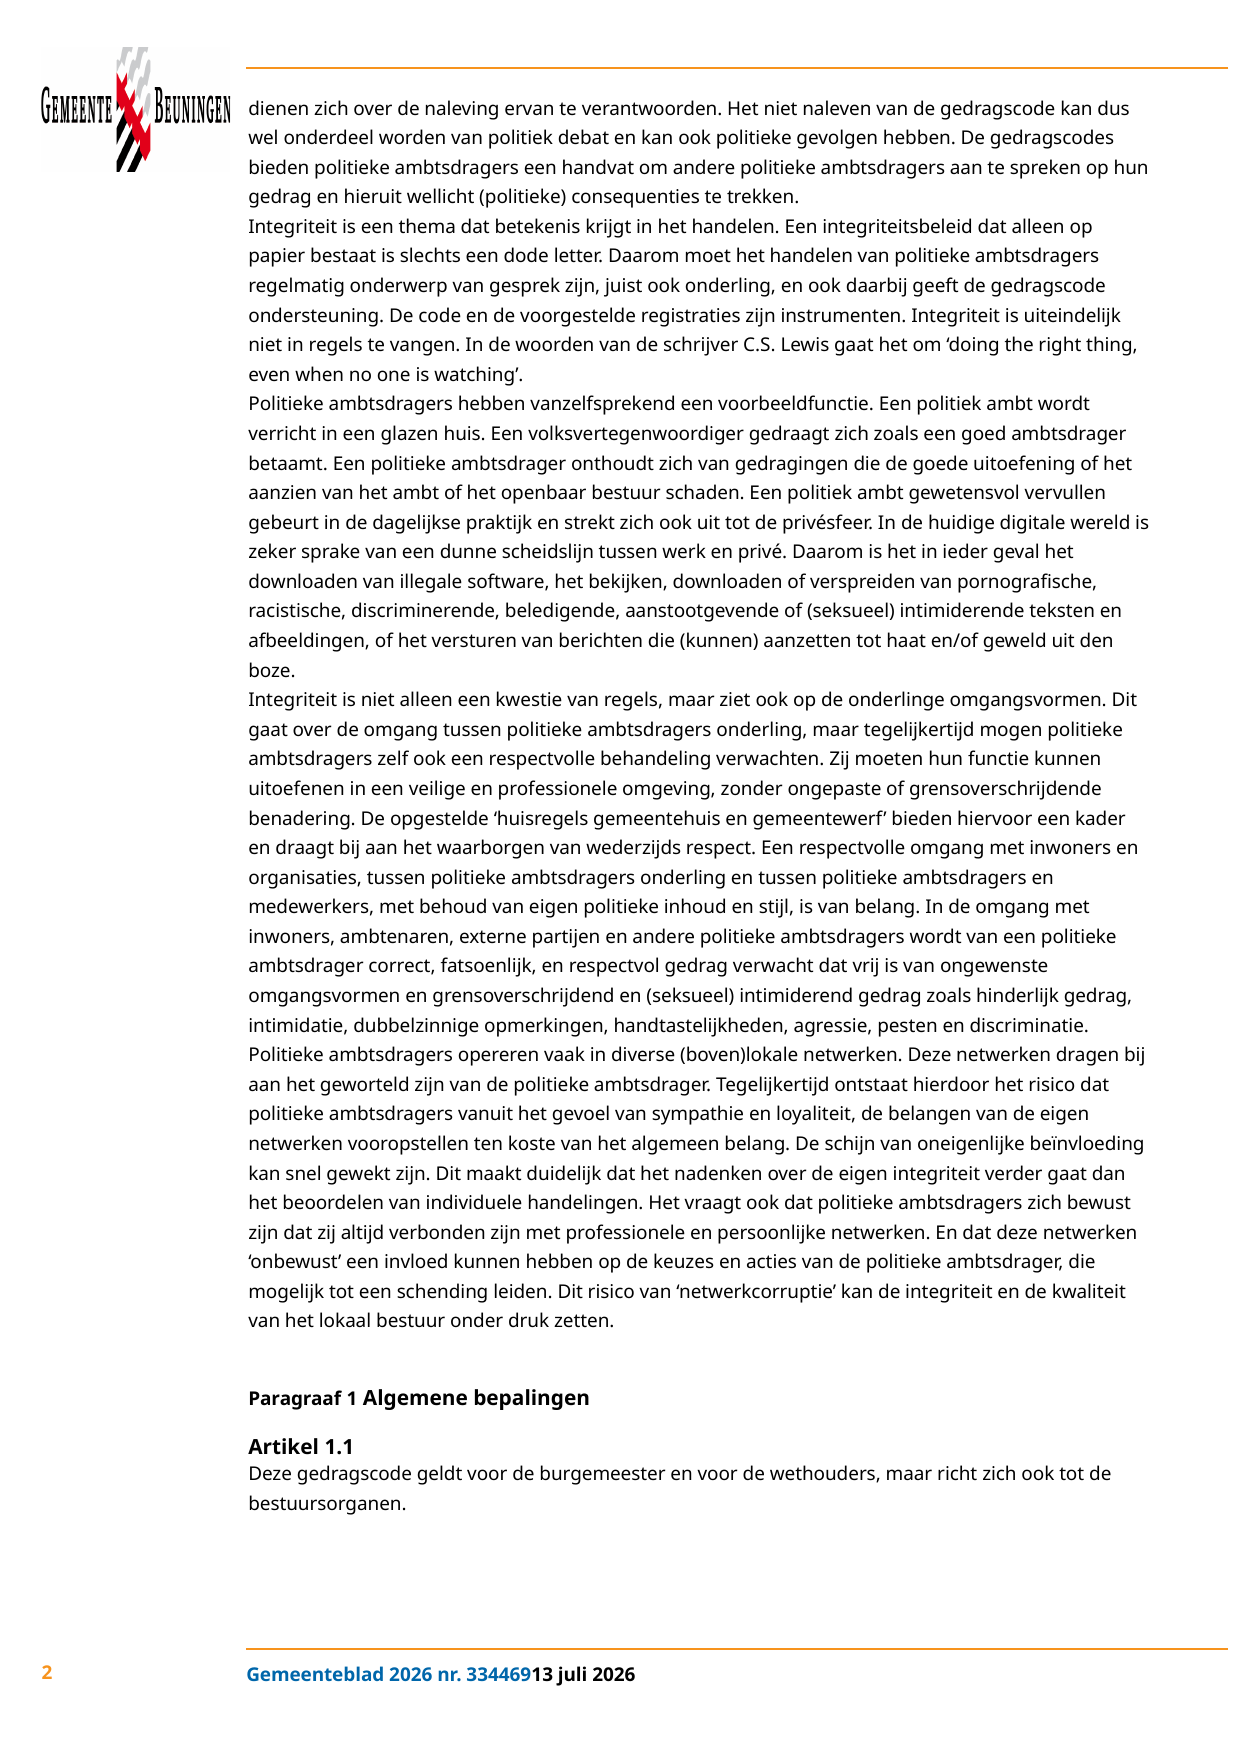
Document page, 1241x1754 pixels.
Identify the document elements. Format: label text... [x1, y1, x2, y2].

text Paragraaf 1 Algemene bepalingen [248, 1383, 1152, 1411]
picture [41, 47, 231, 172]
text Deze gedragscode geldt voor de burgemeester en voor de wethouders, maar richt zich ook tot de bestuursorganen. [248, 1461, 1152, 1516]
text Integriteit is een thema dat betekenis krijgt in het handelen. Een integriteitsbeleid dat alleen op papier bestaat is slechts een dode letter. Daarom moet het handelen van politieke ambtsdragers regelmatig onderwerp van gesprek zijn, juist ook onderling, en ook daarbij geeft de gedragscode ondersteuning. De code en de voorgestelde registraties zijn instrumenten. Integriteit is uiteindelijk niet in regels te vangen. In de woorden van de schrijver C.S. Lewis gaat het om ‘doing the right thing, even when no one is watching’. [248, 213, 1152, 387]
text Politieke ambtsdragers opereren vaak in diverse (boven)lokale netwerken. Deze netwerken dragen bij aan het geworteld zijn van de politieke ambtsdrager. Tegelijkertijd ontstaat hierdoor het risico dat politieke ambtsdragers vanuit het gevoel van sympathie en loyaliteit, de belangen van de eigen netwerken vooropstellen ten koste van het algemeen belang. De schijn van oneigenlijke beïnvloeding kan snel gewekt zijn. Dit maakt duidelijk dat het nadenken over de eigen integriteit verder gaat dan het beoordelen van individuele handelingen. Het vraagt ook dat politieke ambtsdragers zich bewust zijn dat zij altijd verbonden zijn met professionele en persoonlijke netwerken. En dat deze netwerken ‘onbewust’ een invloed kunnen hebben op de keuzes en acties van de politieke ambtsdrager, die mogelijk tot een schending leiden. Dit risico van ‘netwerkcorruptie’ kan de integriteit en de kwaliteit van het lokaal bestuur onder druk zetten. [248, 1041, 1152, 1333]
text dienen zich over de naleving ervan te verantwoorden. Het niet naleven van de gedragscode kan dus wel onderdeel worden van politiek debat en kan ook politieke gevolgen hebben. De gedragscodes bieden politieke ambtsdragers een handvat om andere politieke ambtsdragers aan te spreken op hun gedrag en hieruit wellicht (politieke) consequenties te trekken. [248, 95, 1152, 209]
text Politieke ambtsdragers hebben vanzelfsprekend een voorbeeldfunctie. Een politiek ambt wordt verricht in een glazen huis. Een volksvertegenwoordiger gedraagt zich zoals een goed ambtsdrager betaamt. Een politieke ambtsdrager onthoudt zich van gedragingen die de goede uitoefening of het aanzien van het ambt of het openbaar bestuur schaden. Een politiek ambt gewetensvol vervullen gebeurt in de dagelijkse praktijk en strekt zich ook uit tot de privésfeer. In de huidige digitale wereld is zeker sprake van een dunne scheidslijn tussen werk en privé. Daarom is het in ieder geval het downloaden van illegale software, het bekijken, downloaden of verspreiden van pornografische, racistische, discriminerende, beledigende, aanstootgevende of (seksueel) intimiderende teksten en afbeeldingen, of het versturen van berichten die (kunnen) aanzetten tot haat en/of geweld uit den boze. [248, 391, 1152, 683]
text Integriteit is niet alleen een kwestie van regels, maar ziet ook op de onderlinge omgangsvormen. Dit gaat over de omgang tussen politieke ambtsdragers onderling, maar tegelijkertijd mogen politieke ambtsdragers zelf ook een respectvolle behandeling verwachten. Zij moeten hun functie kunnen uitoefenen in een veilige en professionele omgeving, zonder ongepaste of grensoverschrijdende benadering. De opgestelde ‘huisregels gemeentehuis en gemeentewerf’ bieden hiervoor een kader en draagt bij aan het waarborgen van wederzijds respect. Een respectvolle omgang met inwoners en organisaties, tussen politieke ambtsdragers onderling en tussen politieke ambtsdragers en medewerkers, met behoud van eigen politieke inhoud en stijl, is van belang. In de omgang met inwoners, ambtenaren, externe partijen en andere politieke ambtsdragers wordt van een politieke ambtsdrager correct, fatsoenlijk, en respectvol gedrag verwacht dat vrij is van ongewenste omgangsvormen en grensoverschrijdend en (seksueel) intimiderend gedrag zoals hinderlijk gedrag, intimidatie, dubbelzinnige opmerkingen, handtastelijkheden, agressie, pesten en discriminatie. [248, 686, 1152, 1038]
text Artikel 1.1 [248, 1432, 1152, 1461]
